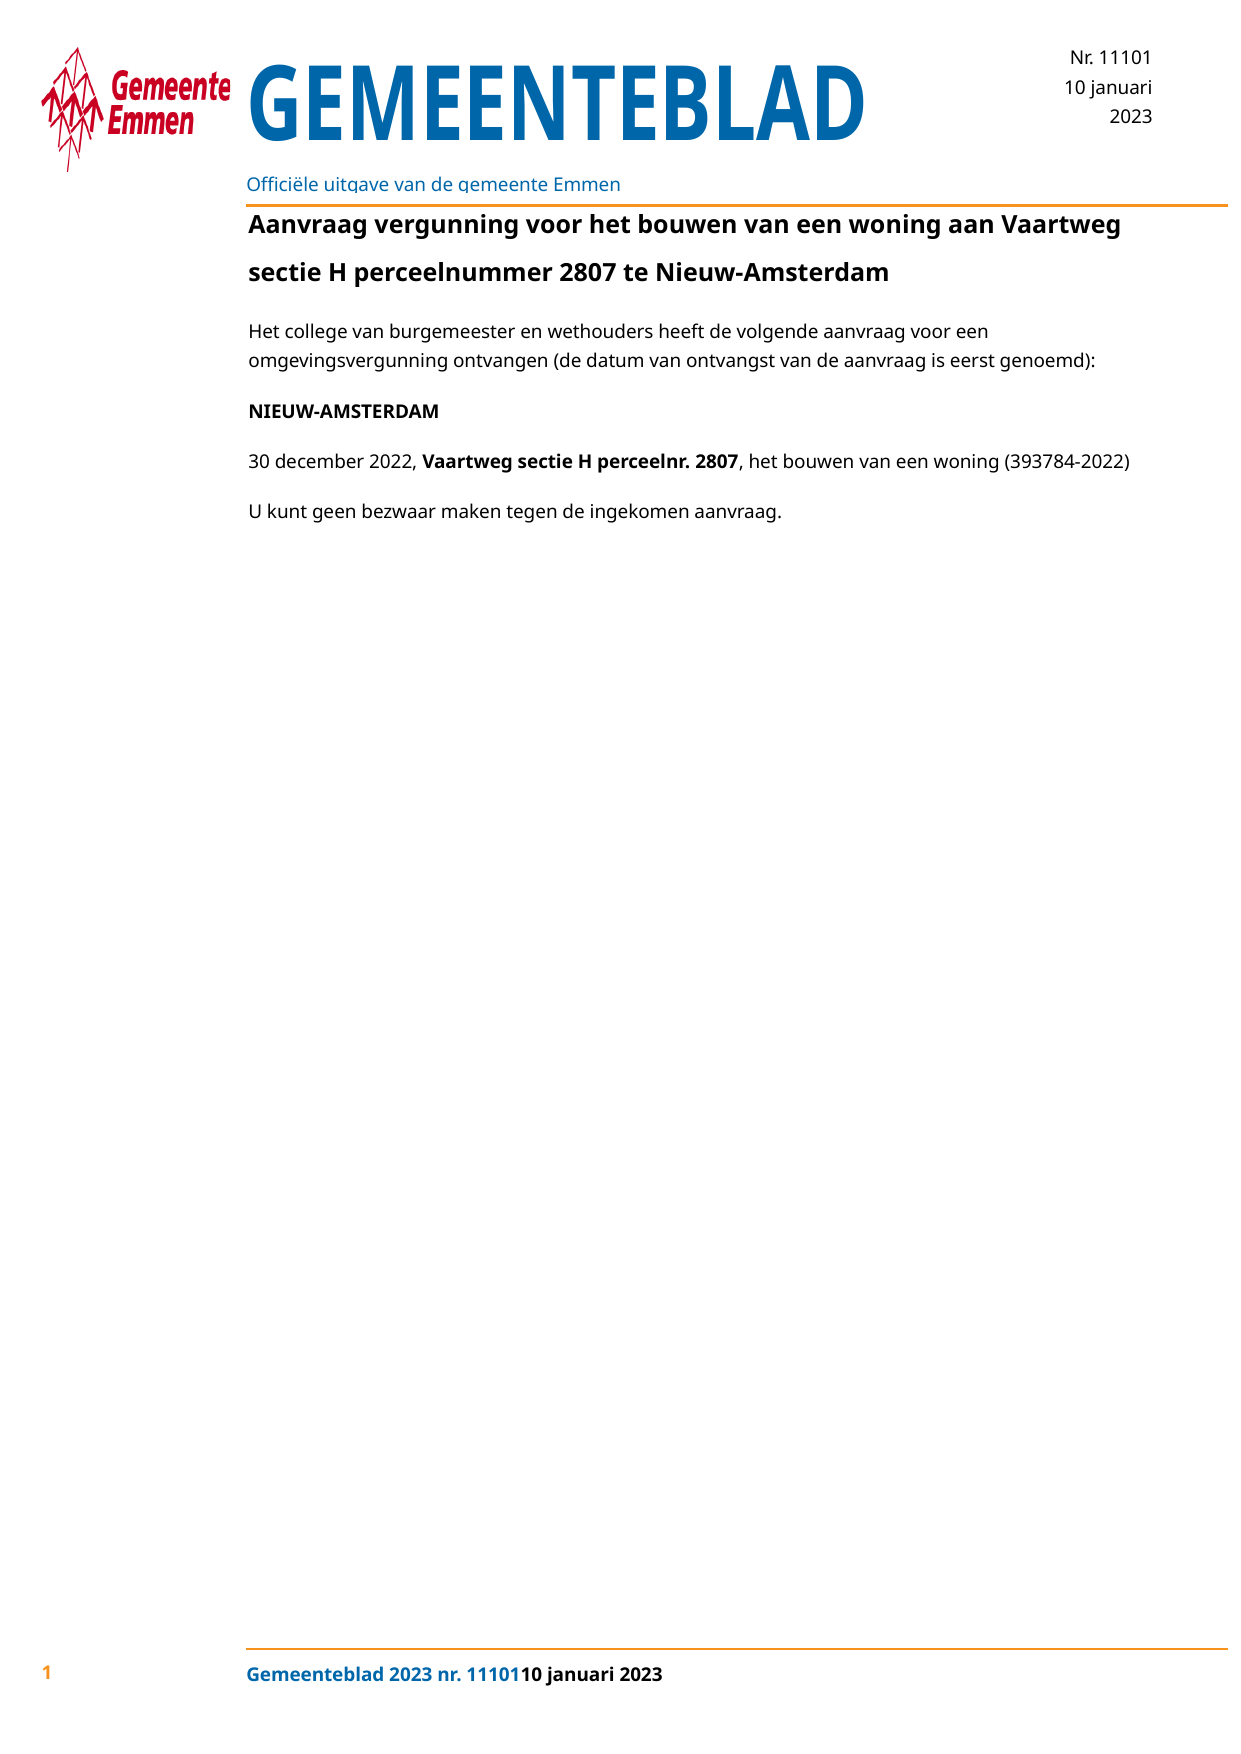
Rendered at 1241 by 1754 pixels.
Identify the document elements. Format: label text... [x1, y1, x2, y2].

text NIEUW-AMSTERDAM [248, 398, 1152, 424]
text Het college van burgemeester en wethouders heeft de volgende aanvraag voor een omgevingsvergunning ontvangen (de datum van ontvangst van de aanvraag is eerst genoemd): [248, 318, 1152, 373]
text U kunt geen bezwaar maken tegen de ingekomen aanvraag. [248, 499, 1152, 524]
text Aanvraag vergunning voor het bouwen van een woning aan Vaartweg sectie H perceelnummer 2807 te Nieuw-Amsterdam [248, 207, 1152, 288]
picture [41, 47, 231, 172]
text 30 december 2022, Vaartweg sectie H perceelnr. 2807, het bouwen van een woning (393784-2022) [248, 448, 1152, 474]
